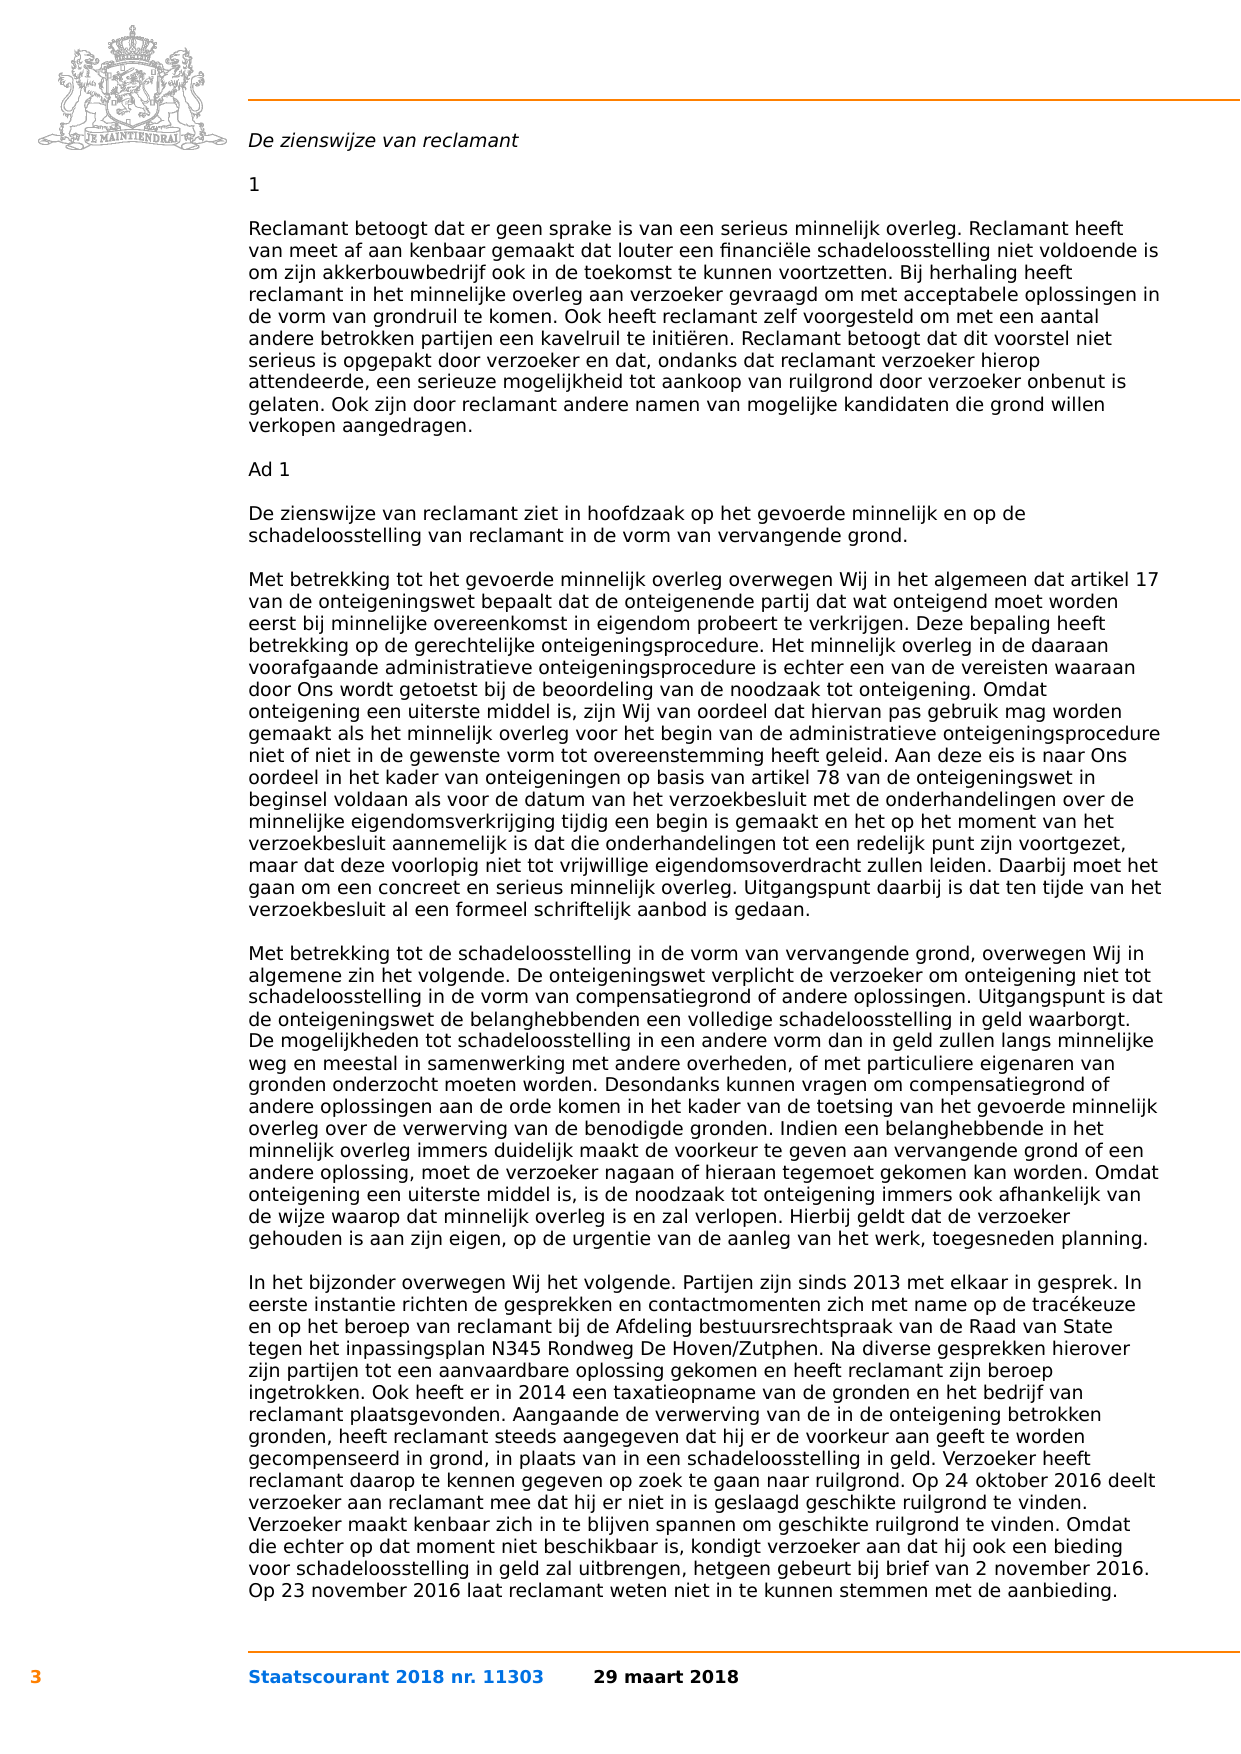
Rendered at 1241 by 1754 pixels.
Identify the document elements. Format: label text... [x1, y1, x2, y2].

text In het bijzonder overwegen Wij het volgende. Partijen zijn sinds 2013 met elkaar in gesprek. In eerste instantie richten de gesprekken en contactmomenten zich met name op de tracékeuze en op het beroep van reclamant bij de Afdeling bestuursrechtspraak van de Raad van State tegen het inpassingsplan N345 Rondweg De Hoven/Zutphen. Na diverse gesprekken hierover zijn partijen tot een aanvaardbare oplossing gekomen en heeft reclamant zijn beroep ingetrokken. Ook heeft er in 2014 een taxatieopname van de gronden en het bedrijf van reclamant plaatsgevonden. Aangaande de verwerving van de in de onteigening betrokken gronden, heeft reclamant steeds aangegeven dat hij er de voorkeur aan geeft te worden gecompenseerd in grond, in plaats van in een schadeloosstelling in geld. Verzoeker heeft reclamant daarop te kennen gegeven op zoek te gaan naar ruilgrond. Op 24 oktober 2016 deelt verzoeker aan reclamant mee dat hij er niet in is geslaagd geschikte ruilgrond te vinden. Verzoeker maakt kenbaar zich in te blijven spannen om geschikte ruilgrond te vinden. Omdat die echter op dat moment niet beschikbaar is, kondigt verzoeker aan dat hij ook een bieding voor schadeloosstelling in geld zal uitbrengen, hetgeen gebeurt bij brief van 2 november 2016. Op 23 november 2016 laat reclamant weten niet in te kunnen stemmen met de aanbieding. [248, 1272, 1163, 1602]
text Ad 1 [248, 459, 1163, 481]
text Met betrekking tot het gevoerde minnelijk overleg overwegen Wij in het algemeen dat artikel 17 van de onteigeningswet bepaalt dat de onteigenende partij dat wat onteigend moet worden eerst bij minnelijke overeenkomst in eigendom probeert te verkrijgen. Deze bepaling heeft betrekking op de gerechtelijke onteigeningsprocedure. Het minnelijk overleg in de daaraan voorafgaande administratieve onteigeningsprocedure is echter een van de vereisten waaraan door Ons wordt getoetst bij de beoordeling van de noodzaak tot onteigening. Omdat onteigening een uiterste middel is, zijn Wij van oordeel dat hiervan pas gebruik mag worden gemaakt als het minnelijk overleg voor het begin van de administratieve onteigeningsprocedure niet of niet in de gewenste vorm tot overeenstemming heeft geleid. Aan deze eis is naar Ons oordeel in het kader van onteigeningen op basis van artikel 78 van de onteigeningswet in beginsel voldaan als voor de datum van het verzoekbesluit met de onderhandelingen over de minnelijke eigendomsverkrijging tijdig een begin is gemaakt en het op het moment van het verzoekbesluit aannemelijk is dat die onderhandelingen tot een redelijk punt zijn voortgezet, maar dat deze voorlopig niet tot vrijwillige eigendomsoverdracht zullen leiden. Daarbij moet het gaan om een concreet en serieus minnelijk overleg. Uitgangspunt daarbij is dat ten tijde van het verzoekbesluit al een formeel schriftelijk aanbod is gedaan. [248, 569, 1163, 921]
subtitle De zienswijze van reclamant [248, 130, 1163, 152]
text 1 [248, 174, 1163, 196]
text De zienswijze van reclamant ziet in hoofdzaak op het gevoerde minnelijk en op de schadeloosstelling van reclamant in de vorm van vervangende grond. [248, 503, 1163, 547]
picture [38, 25, 227, 150]
text Reclamant betoogt dat er geen sprake is van een serieus minnelijk overleg. Reclamant heeft van meet af aan kenbaar gemaakt dat louter een financiële schadeloosstelling niet voldoende is om zijn akkerbouwbedrijf ook in de toekomst te kunnen voortzetten. Bij herhaling heeft reclamant in het minnelijke overleg aan verzoeker gevraagd om met acceptabele oplossingen in de vorm van grondruil te komen. Ook heeft reclamant zelf voorgesteld om met een aantal andere betrokken partijen een kavelruil te initiëren. Reclamant betoogt dat dit voorstel niet serieus is opgepakt door verzoeker en dat, ondanks dat reclamant verzoeker hierop attendeerde, een serieuze mogelijkheid tot aankoop van ruilgrond door verzoeker onbenut is gelaten. Ook zijn door reclamant andere namen van mogelijke kandidaten die grond willen verkopen aangedragen. [248, 218, 1163, 437]
text Met betrekking tot de schadeloosstelling in de vorm van vervangende grond, overwegen Wij in algemene zin het volgende. De onteigeningswet verplicht de verzoeker om onteigening niet tot schadeloosstelling in de vorm van compensatiegrond of andere oplossingen. Uitgangspunt is dat de onteigeningswet de belanghebbenden een volledige schadeloosstelling in geld waarborgt. De mogelijkheden tot schadeloosstelling in een andere vorm dan in geld zullen langs minnelijke weg en meestal in samenwerking met andere overheden, of met particuliere eigenaren van gronden onderzocht moeten worden. Desondanks kunnen vragen om compensatiegrond of andere oplossingen aan de orde komen in het kader van de toetsing van het gevoerde minnelijk overleg over de verwerving van de benodigde gronden. Indien een belanghebbende in het minnelijk overleg immers duidelijk maakt de voorkeur te geven aan vervangende grond of een andere oplossing, moet de verzoeker nagaan of hieraan tegemoet gekomen kan worden. Omdat onteigening een uiterste middel is, is de noodzaak tot onteigening immers ook afhankelijk van de wijze waarop dat minnelijk overleg is en zal verlopen. Hierbij geldt dat de verzoeker gehouden is aan zijn eigen, op de urgentie van de aanleg van het werk, toegesneden planning. [248, 942, 1163, 1250]
